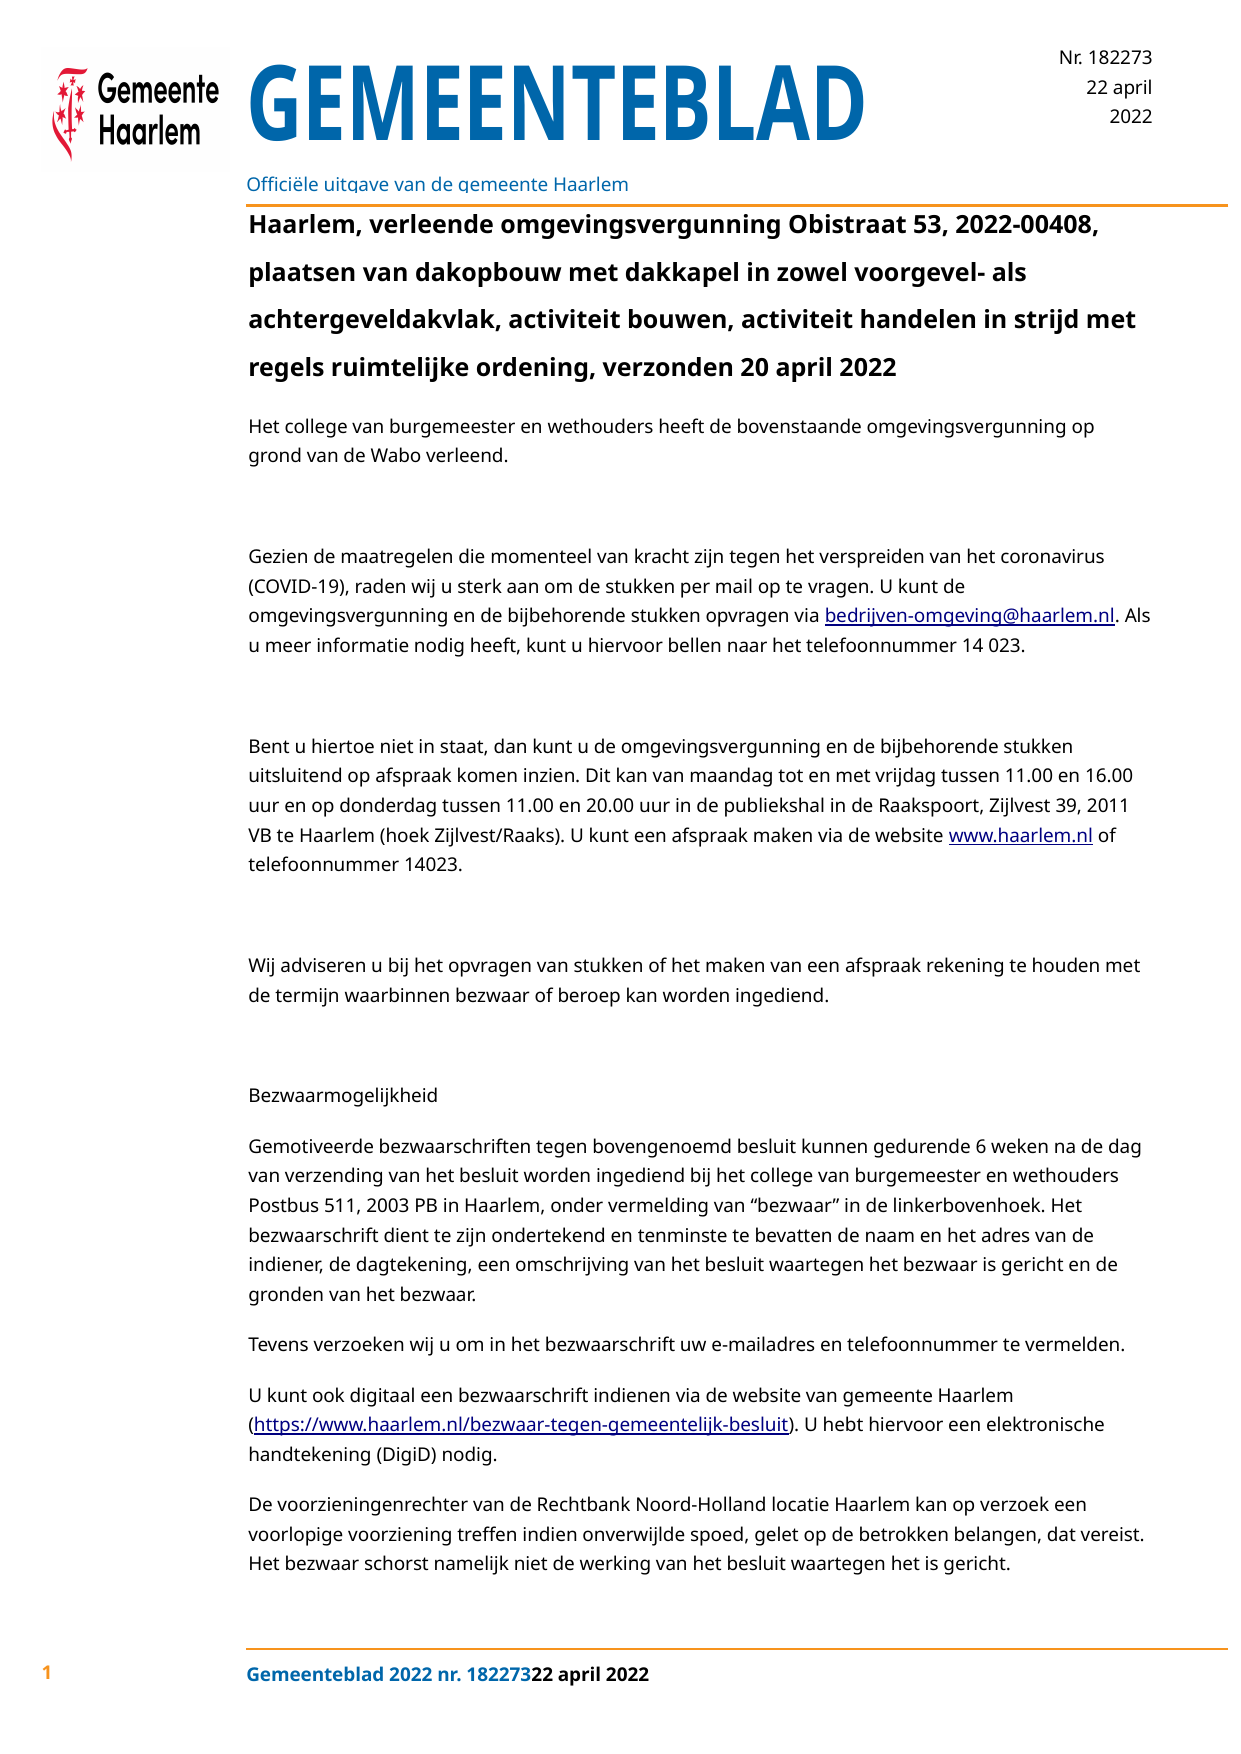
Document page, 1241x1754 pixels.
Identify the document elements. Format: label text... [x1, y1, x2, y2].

text Gemotiveerde bezwaarschriften tegen bovengenoemd besluit kunnen gedurende 6 weken na de dag van verzending van het besluit worden ingediend bij het college van burgemeester en wethouders Postbus 511, 2003 PB in Haarlem, onder vermelding van “bezwaar” in de linkerbovenhoek. Het bezwaarschrift dient te zijn ondertekend en tenminste te bevatten de naam en het adres van de indiener, de dagtekening, een omschrijving van het besluit waartegen het bezwaar is gericht en de gronden van het bezwaar. [248, 1133, 1152, 1307]
picture [41, 47, 231, 172]
text Het college van burgemeester en wethouders heeft de bovenstaande omgevingsvergunning op grond van de Wabo verleend. [248, 413, 1152, 468]
text Wij adviseren u bij het opvragen van stukken of het maken van een afspraak rekening te houden met de termijn waarbinnen bezwaar of beroep kan worden ingediend. [248, 952, 1152, 1008]
text Bent u hiertoe niet in staat, dan kunt u de omgevingsvergunning en de bijbehorende stukken uitsluitend op afspraak komen inzien. Dit kan van maandag tot en met vrijdag tussen 11.00 en 16.00 uur en op donderdag tussen 11.00 en 20.00 uur in de publiekshal in de Raakspoort, Zijlvest 39, 2011 VB te Haarlem (hoek Zijlvest/Raaks). U kunt een afspraak maken via de website www.haarlem.nl of telefoonnummer 14023. [248, 733, 1152, 877]
text Gezien de maatregelen die momenteel van kracht zijn tegen het verspreiden van het coronavirus (COVID-19), raden wij u sterk aan om de stukken per mail op te vragen. U kunt de omgevingsvergunning en de bijbehorende stukken opvragen via bedrijven-omgeving@haarlem.nl. Als u meer informatie nodig heeft, kunt u hiervoor bellen naar het telefoonnummer 14 023. [248, 543, 1152, 658]
text De voorzieningenrechter van de Rechtbank Noord-Holland locatie Haarlem kan op verzoek een voorlopige voorziening treffen indien onverwijlde spoed, gelet op de betrokken belangen, dat vereist. Het bezwaar schorst namelijk niet de werking van het besluit waartegen het is gericht. [248, 1491, 1152, 1576]
text U kunt ook digitaal een bezwaarschrift indienen via de website van gemeente Haarlem (https://www.haarlem.nl/bezwaar-tegen-gemeentelijk-besluit). U hebt hiervoor een elektronische handtekening (DigiD) nodig. [248, 1382, 1152, 1467]
text Bezwaarmogelijkheid [248, 1083, 1152, 1108]
text Tevens verzoeken wij u om in het bezwaarschrift uw e-mailadres en telefoonnummer te vermelden. [248, 1331, 1152, 1357]
text Haarlem, verleende omgevingsvergunning Obistraat 53, 2022-00408, plaatsen van dakopbouw met dakkapel in zowel voorgevel- als achtergeveldakvlak, activiteit bouwen, activiteit handelen in strijd met regels ruimtelijke ordening, verzonden 20 april 2022 [248, 207, 1152, 384]
